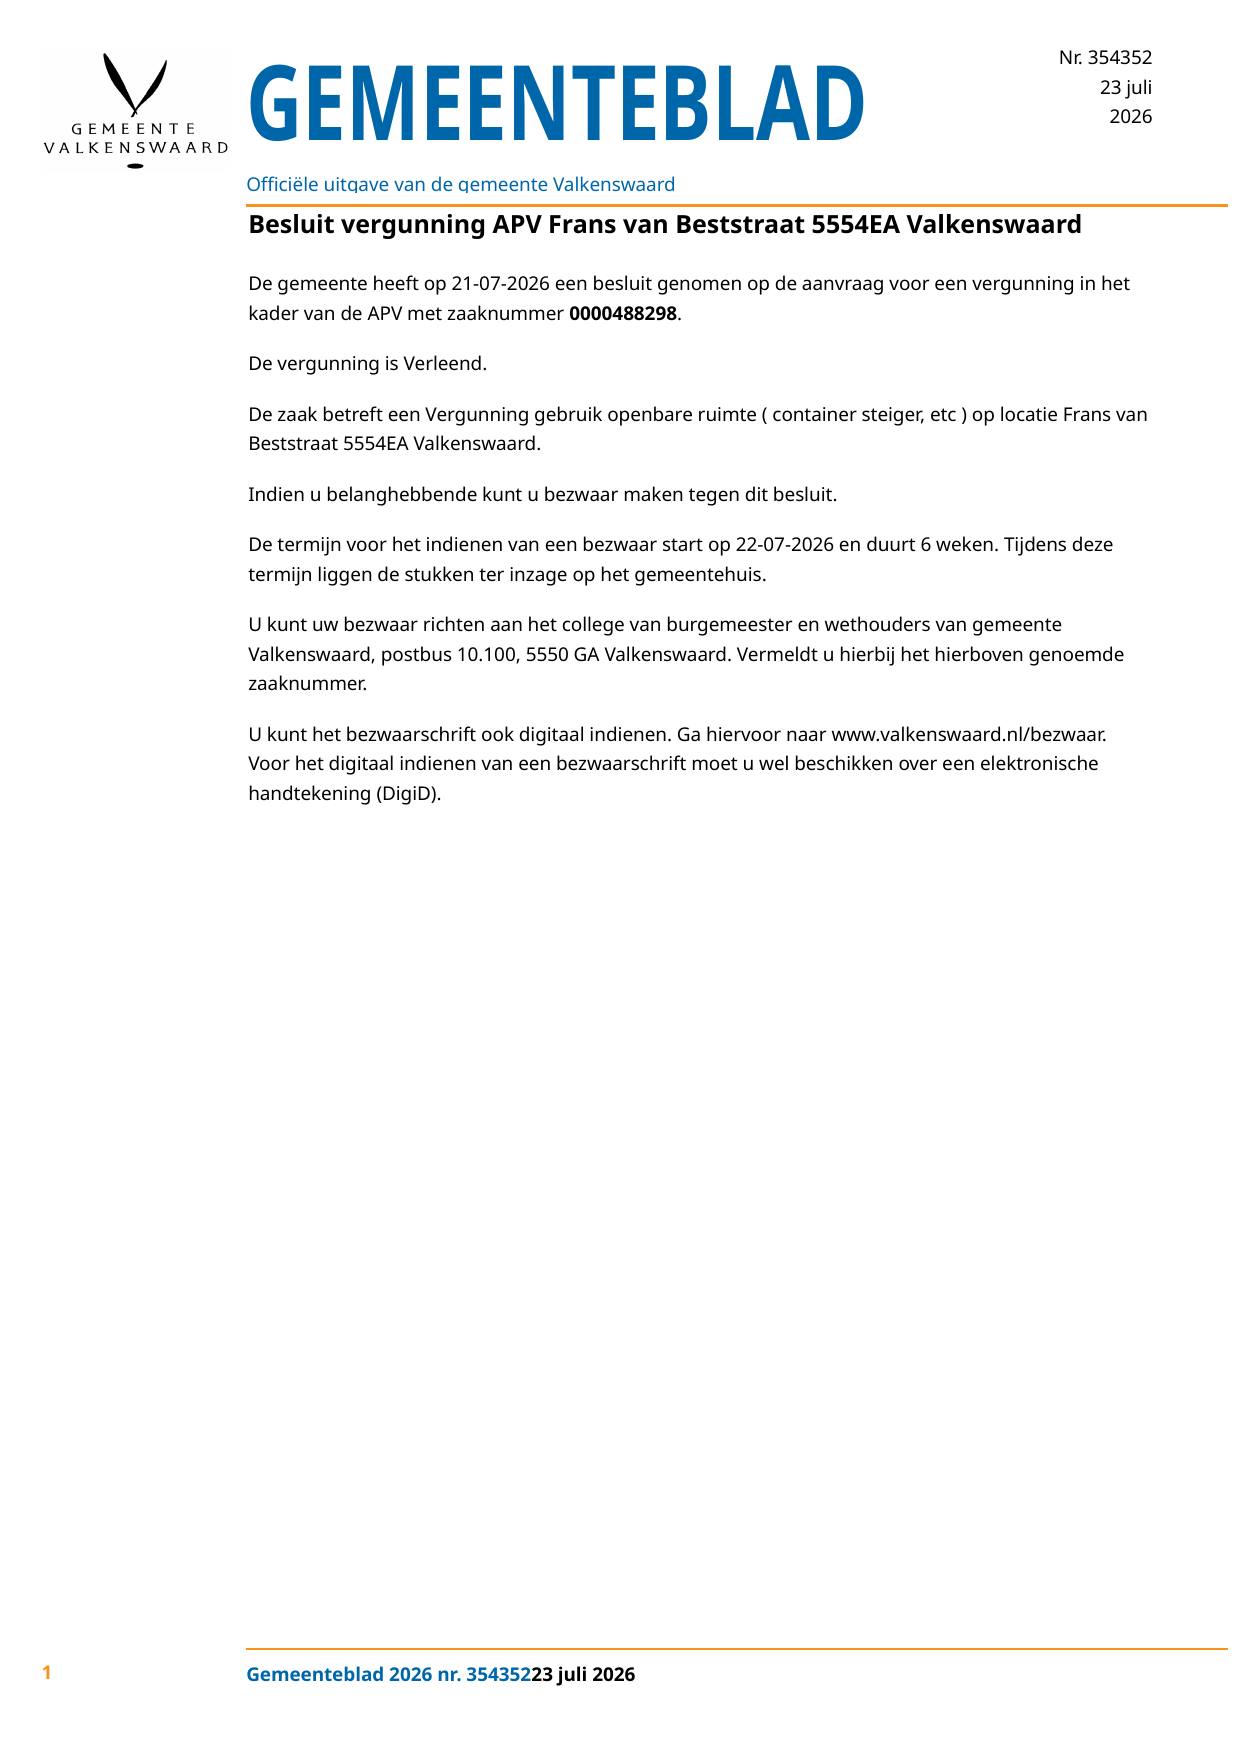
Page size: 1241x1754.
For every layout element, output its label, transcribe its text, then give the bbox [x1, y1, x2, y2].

text Indien u belanghebbende kunt u bezwaar maken tegen dit besluit. [248, 481, 1152, 506]
text De gemeente heeft op 21-07-2026 een besluit genomen op de aanvraag voor een vergunning in het kader van de APV met zaaknummer 0000488298. [248, 270, 1152, 326]
text De termijn voor het indienen van een bezwaar start op 22-07-2026 en duurt 6 weken. Tijdens deze termijn liggen de stukken ter inzage op het gemeentehuis. [248, 531, 1152, 586]
text U kunt het bezwaarschrift ook digitaal indienen. Ga hiervoor naar www.valkenswaard.nl/bezwaar. Voor het digitaal indienen van een bezwaarschrift moet u wel beschikken over een elektronische handtekening (DigiD). [248, 721, 1152, 806]
text De zaak betreft een Vergunning gebruik openbare ruimte ( container steiger, etc ) op locatie Frans van Beststraat 5554EA Valkenswaard. [248, 401, 1152, 456]
text U kunt uw bezwaar richten aan het college van burgemeester en wethouders van gemeente Valkenswaard, postbus 10.100, 5550 GA Valkenswaard. Vermeldt u hierbij het hierboven genoemde zaaknummer. [248, 611, 1152, 696]
text De vergunning is Verleend. [248, 350, 1152, 376]
picture [41, 47, 231, 172]
text Besluit vergunning APV Frans van Beststraat 5554EA Valkenswaard [248, 207, 1152, 241]
